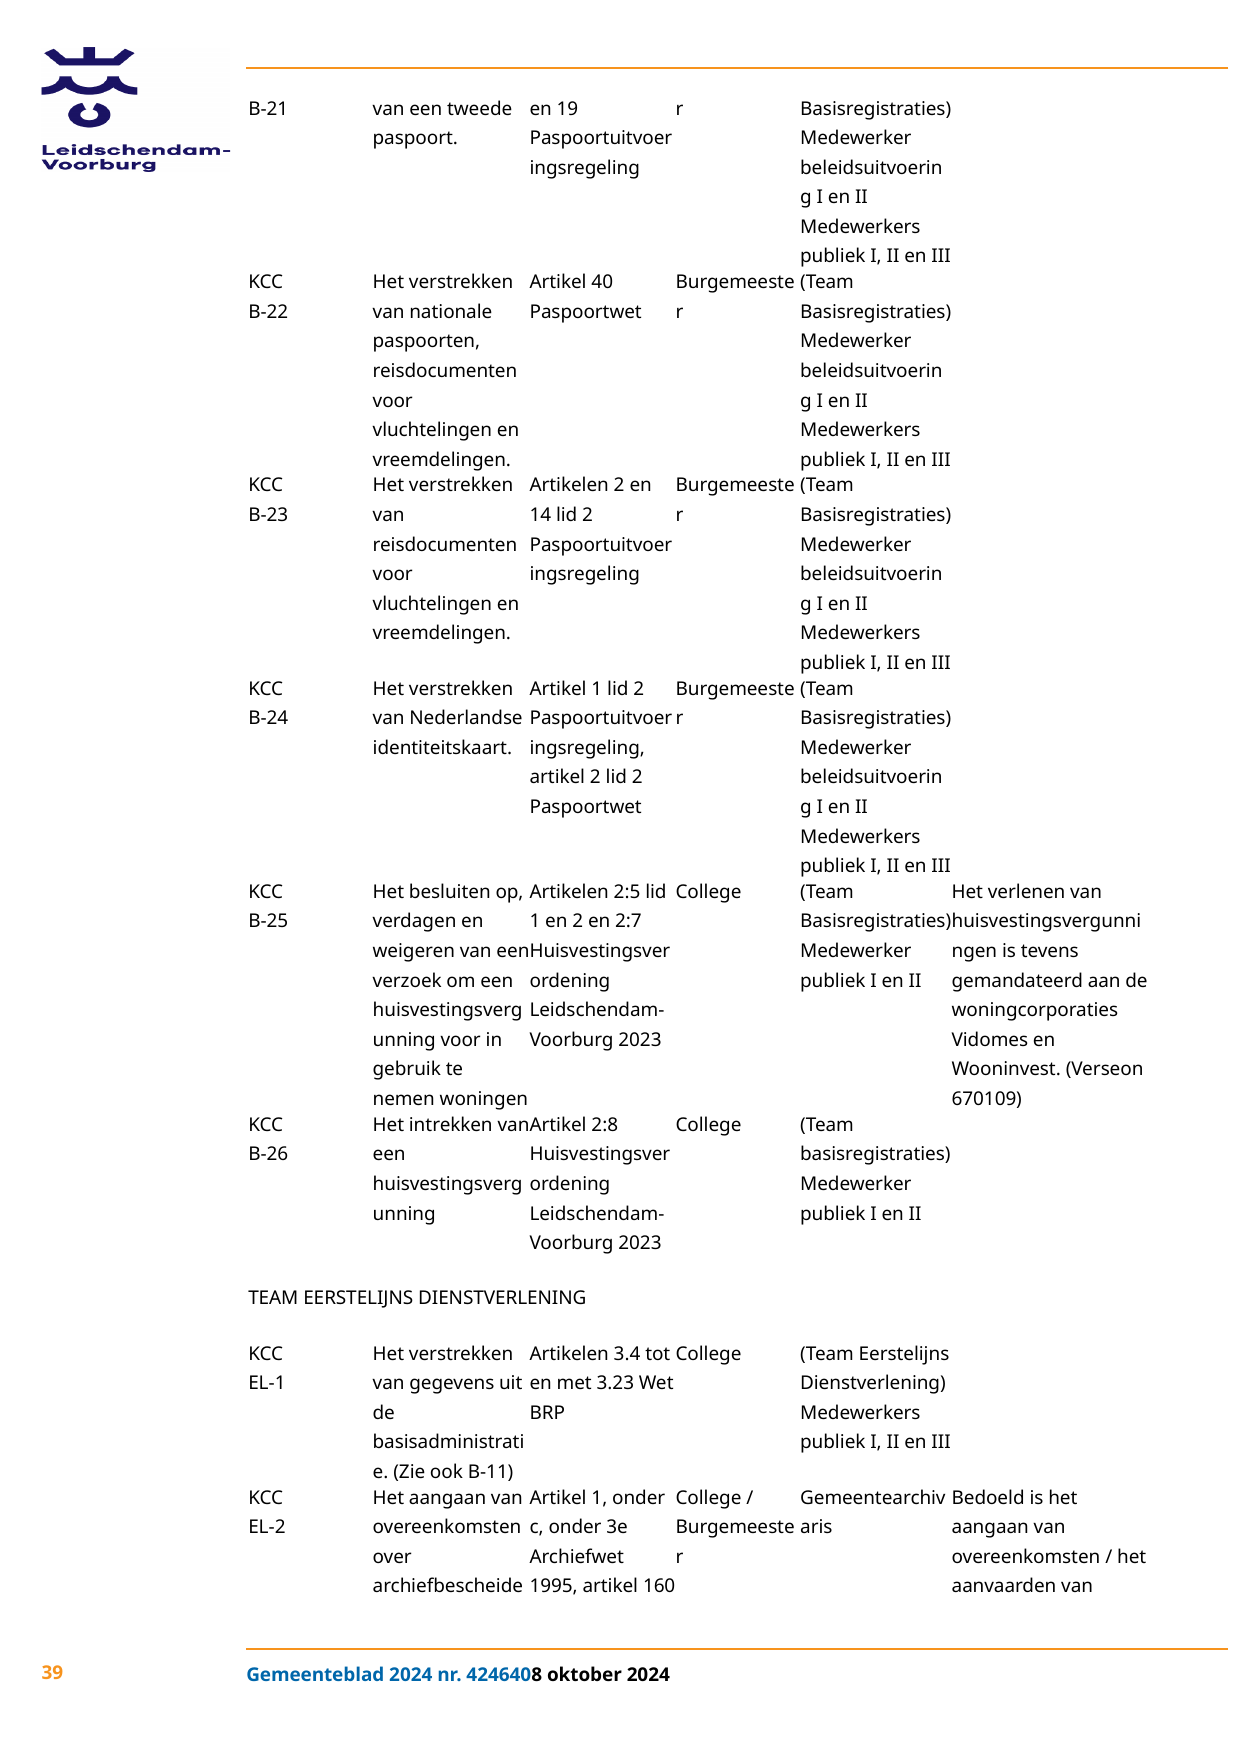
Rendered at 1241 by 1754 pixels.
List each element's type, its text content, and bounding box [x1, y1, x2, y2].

table_cell Artikel 2:8 Huisvestingsverordening Leidschendam-Voorburg 2023 [529, 1111, 675, 1255]
table_cell [951, 472, 1152, 675]
table_cell Artikel 40 Paspoortwet [529, 269, 675, 472]
table_cell Bedoeld is het aangaan van overeenkomsten / het aanvaarden van [951, 1484, 1152, 1598]
table_cell (Team Basisregistraties) Medewerker beleidsuitvoering I en II Medewerkers publiek I, II en III [800, 675, 951, 878]
table_cell Het intrekken van een huisvestingsvergunning [373, 1111, 529, 1255]
table_cell KCC B-26 [248, 1111, 372, 1255]
table_cell [951, 269, 1152, 472]
table_cell [951, 1111, 1152, 1255]
table_cell Artikel 1 lid 2 Paspoortuitvoeringsregeling, artikel 2 lid 2 Paspoortwet [529, 675, 675, 878]
table_cell Gemeentearchivaris [800, 1484, 951, 1598]
table_cell [951, 95, 1152, 268]
table_cell Het verlenen van huisvestingsvergunningen is tevens gemandateerd aan de woningcorporaties Vidomes en Wooninvest. (Verseon 670109) [951, 878, 1152, 1111]
table_cell KCC B-25 [248, 878, 372, 1111]
table_cell (Team Basisregistraties) Medewerker publiek I en II [800, 878, 951, 1111]
picture [41, 47, 231, 172]
table_cell (Team Basisregistraties) Medewerker beleidsuitvoering I en II Medewerkers publiek I, II en III [800, 472, 951, 675]
table_cell Burgemeester [675, 269, 800, 472]
table_cell B-21 [248, 95, 372, 268]
table_cell r [675, 95, 800, 268]
table_cell College [675, 878, 800, 1111]
table_cell Artikelen 2 en 14 lid 2 Paspoortuitvoeringsregeling [529, 472, 675, 675]
table_cell Artikel 1, onder c, onder 3e Archiefwet 1995, artikel 160 [529, 1484, 675, 1598]
table_cell KCC B-23 [248, 472, 372, 675]
table_cell Artikelen 2:5 lid 1 en 2 en 2:7 Huisvestingsverordening Leidschendam-Voorburg 2023 [529, 878, 675, 1111]
table_cell TEAM EERSTELIJNS DIENSTVERLENING [248, 1255, 1152, 1340]
table_cell Het verstrekken van Nederlandse identiteitskaart. [373, 675, 529, 878]
table_cell Het aangaan van overeenkomsten over archiefbescheide [373, 1484, 529, 1598]
table_cell KCC EL-2 [248, 1484, 372, 1598]
table_cell Het verstrekken van gegevens uit de basisadministratie. (Zie ook B-11) [373, 1340, 529, 1484]
table_cell (Team basisregistraties) Medewerker publiek I en II [800, 1111, 951, 1255]
table_cell Het verstrekken van reisdocumenten voor vluchtelingen en vreemdelingen. [373, 472, 529, 675]
table_cell [951, 675, 1152, 878]
table_cell [951, 1340, 1152, 1484]
table_cell (Team Basisregistraties) Medewerker beleidsuitvoering I en II Medewerkers publiek I, II en III [800, 269, 951, 472]
table_cell Basisregistraties) Medewerker beleidsuitvoering I en II Medewerkers publiek I, II en III [800, 95, 951, 268]
table_cell Het besluiten op, verdagen en weigeren van een verzoek om een huisvestingsvergunning voor in gebruik te nemen woningen [373, 878, 529, 1111]
table_cell Het verstrekken van nationale paspoorten, reisdocumenten voor vluchtelingen en vreemdelingen. [373, 269, 529, 472]
table_cell (Team Eerstelijns Dienstverlening) Medewerkers publiek I, II en III [800, 1340, 951, 1484]
table_cell College [675, 1111, 800, 1255]
table_cell en 19 Paspoortuitvoeringsregeling [529, 95, 675, 268]
table_cell van een tweede paspoort. [373, 95, 529, 268]
table_cell College [675, 1340, 800, 1484]
table_cell Artikelen 3.4 tot en met 3.23 Wet BRP [529, 1340, 675, 1484]
table_cell Burgemeester [675, 675, 800, 878]
table_cell KCC EL-1 [248, 1340, 372, 1484]
table_cell College / Burgemeester [675, 1484, 800, 1598]
table_cell KCC B-24 [248, 675, 372, 878]
table_cell KCC B-22 [248, 269, 372, 472]
table_cell Burgemeester [675, 472, 800, 675]
